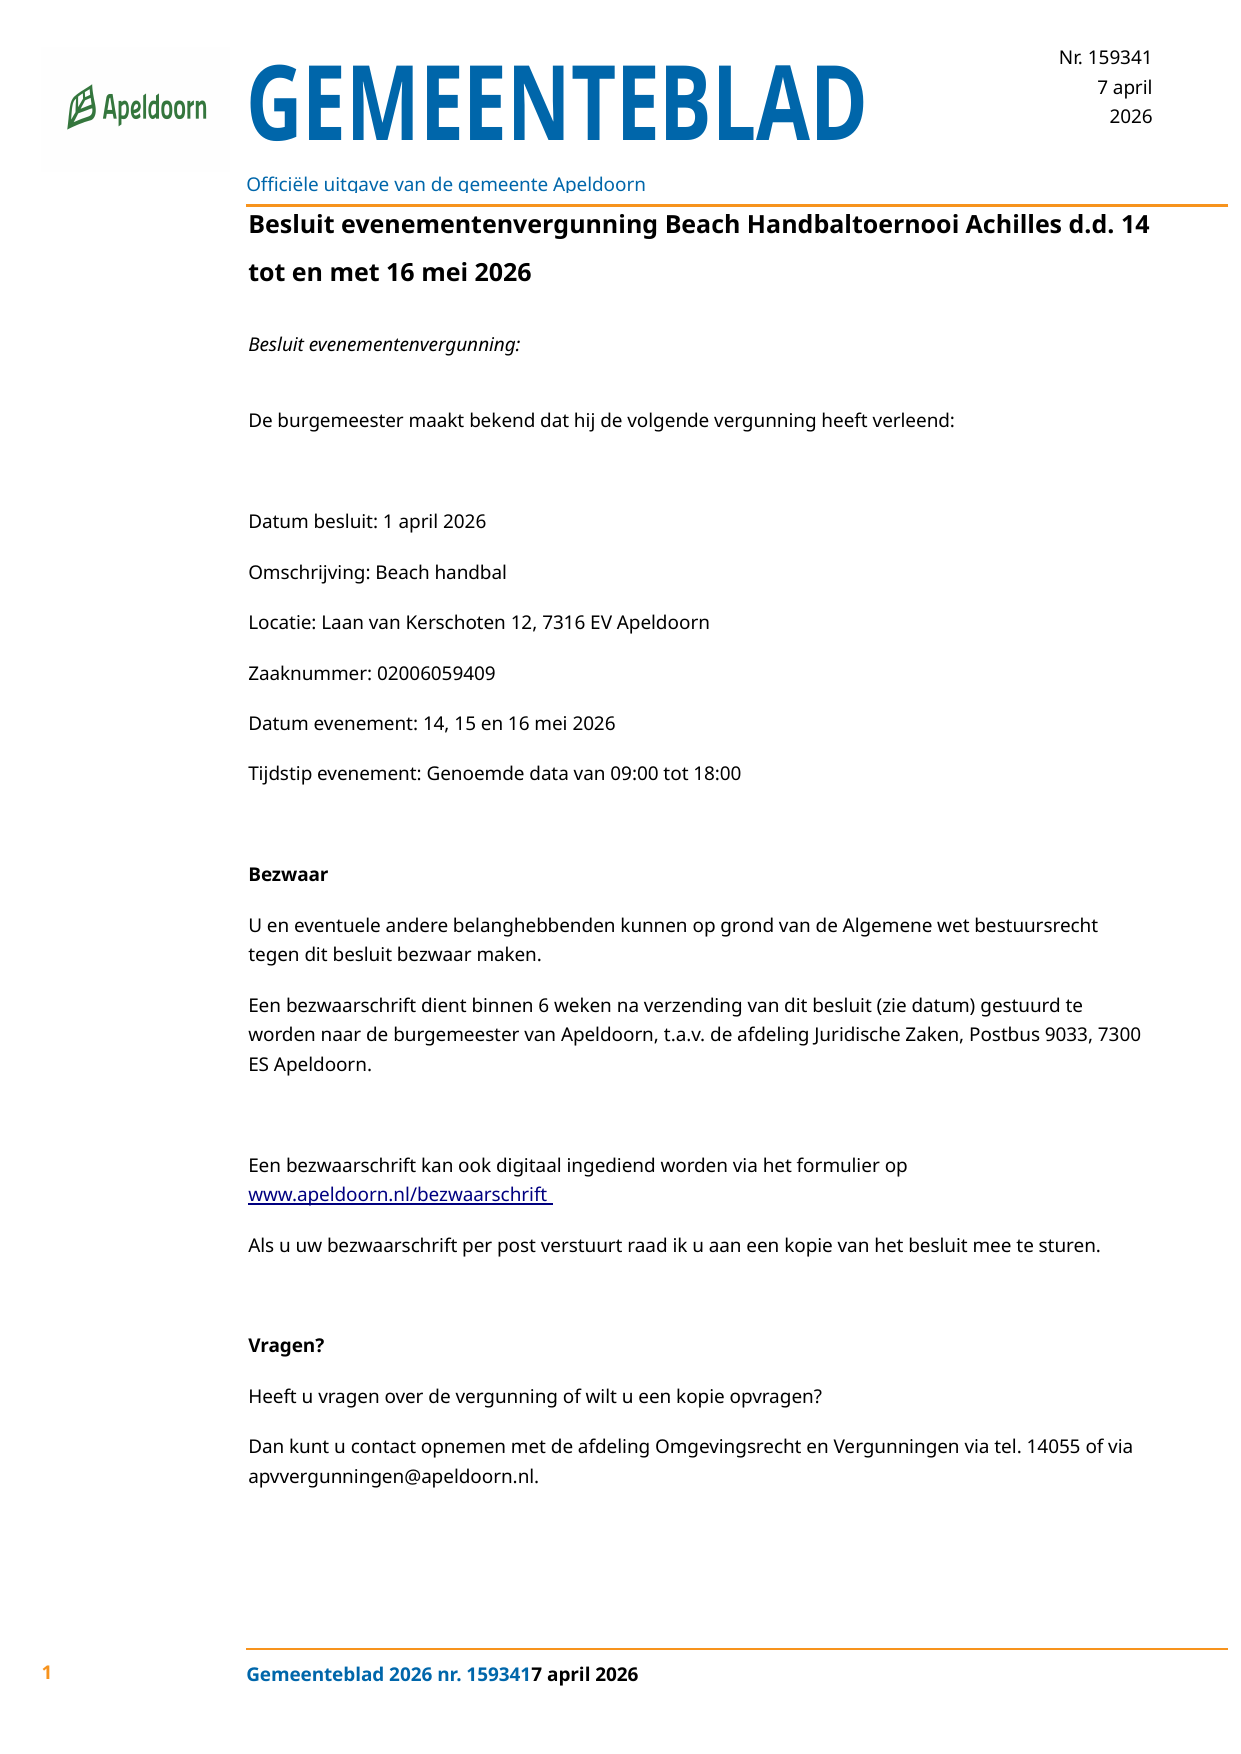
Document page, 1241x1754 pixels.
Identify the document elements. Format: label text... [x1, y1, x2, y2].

text Een bezwaarschrift kan ook digitaal ingediend worden via het formulier op www.apeldoorn.nl/bezwaarschrift [248, 1152, 1152, 1207]
text Datum besluit: 1 april 2026 [248, 508, 1152, 534]
text Datum evenement: 14, 15 en 16 mei 2026 [248, 710, 1152, 736]
text Zaaknummer: 02006059409 [248, 660, 1152, 685]
text Dan kunt u contact opnemen met de afdeling Omgevingsrecht en Vergunningen via tel. 14055 of via apvvergunningen@apeldoorn.nl. [248, 1433, 1152, 1489]
text U en eventuele andere belanghebbenden kunnen op grond van de Algemene wet bestuursrecht tegen dit besluit bezwaar maken. [248, 912, 1152, 967]
text Locatie: Laan van Kerschoten 12, 7316 EV Apeldoorn [248, 609, 1152, 635]
text Vragen? [248, 1333, 1152, 1358]
text Besluit evenementenvergunning: [248, 331, 1152, 357]
text Een bezwaarschrift dient binnen 6 weken na verzending van dit besluit (zie datum) gestuurd te worden naar de burgemeester van Apeldoorn, t.a.v. de afdeling Juridische Zaken, Postbus 9033, 7300 ES Apeldoorn. [248, 992, 1152, 1077]
text Omschrijving: Beach handbal [248, 559, 1152, 584]
text Tijdstip evenement: Genoemde data van 09:00 tot 18:00 [248, 761, 1152, 786]
text De burgemeester maakt bekend dat hij de volgende vergunning heeft verleend: [248, 408, 1152, 433]
picture [41, 47, 231, 172]
text Besluit evenementenvergunning Beach Handbaltoernooi Achilles d.d. 14 tot en met 16 mei 2026 [248, 207, 1152, 288]
text Bezwaar [248, 861, 1152, 887]
text Als u uw bezwaarschrift per post verstuurt raad ik u aan een kopie van het besluit mee te sturen. [248, 1232, 1152, 1257]
text Heeft u vragen over de vergunning of wilt u een kopie opvragen? [248, 1383, 1152, 1409]
